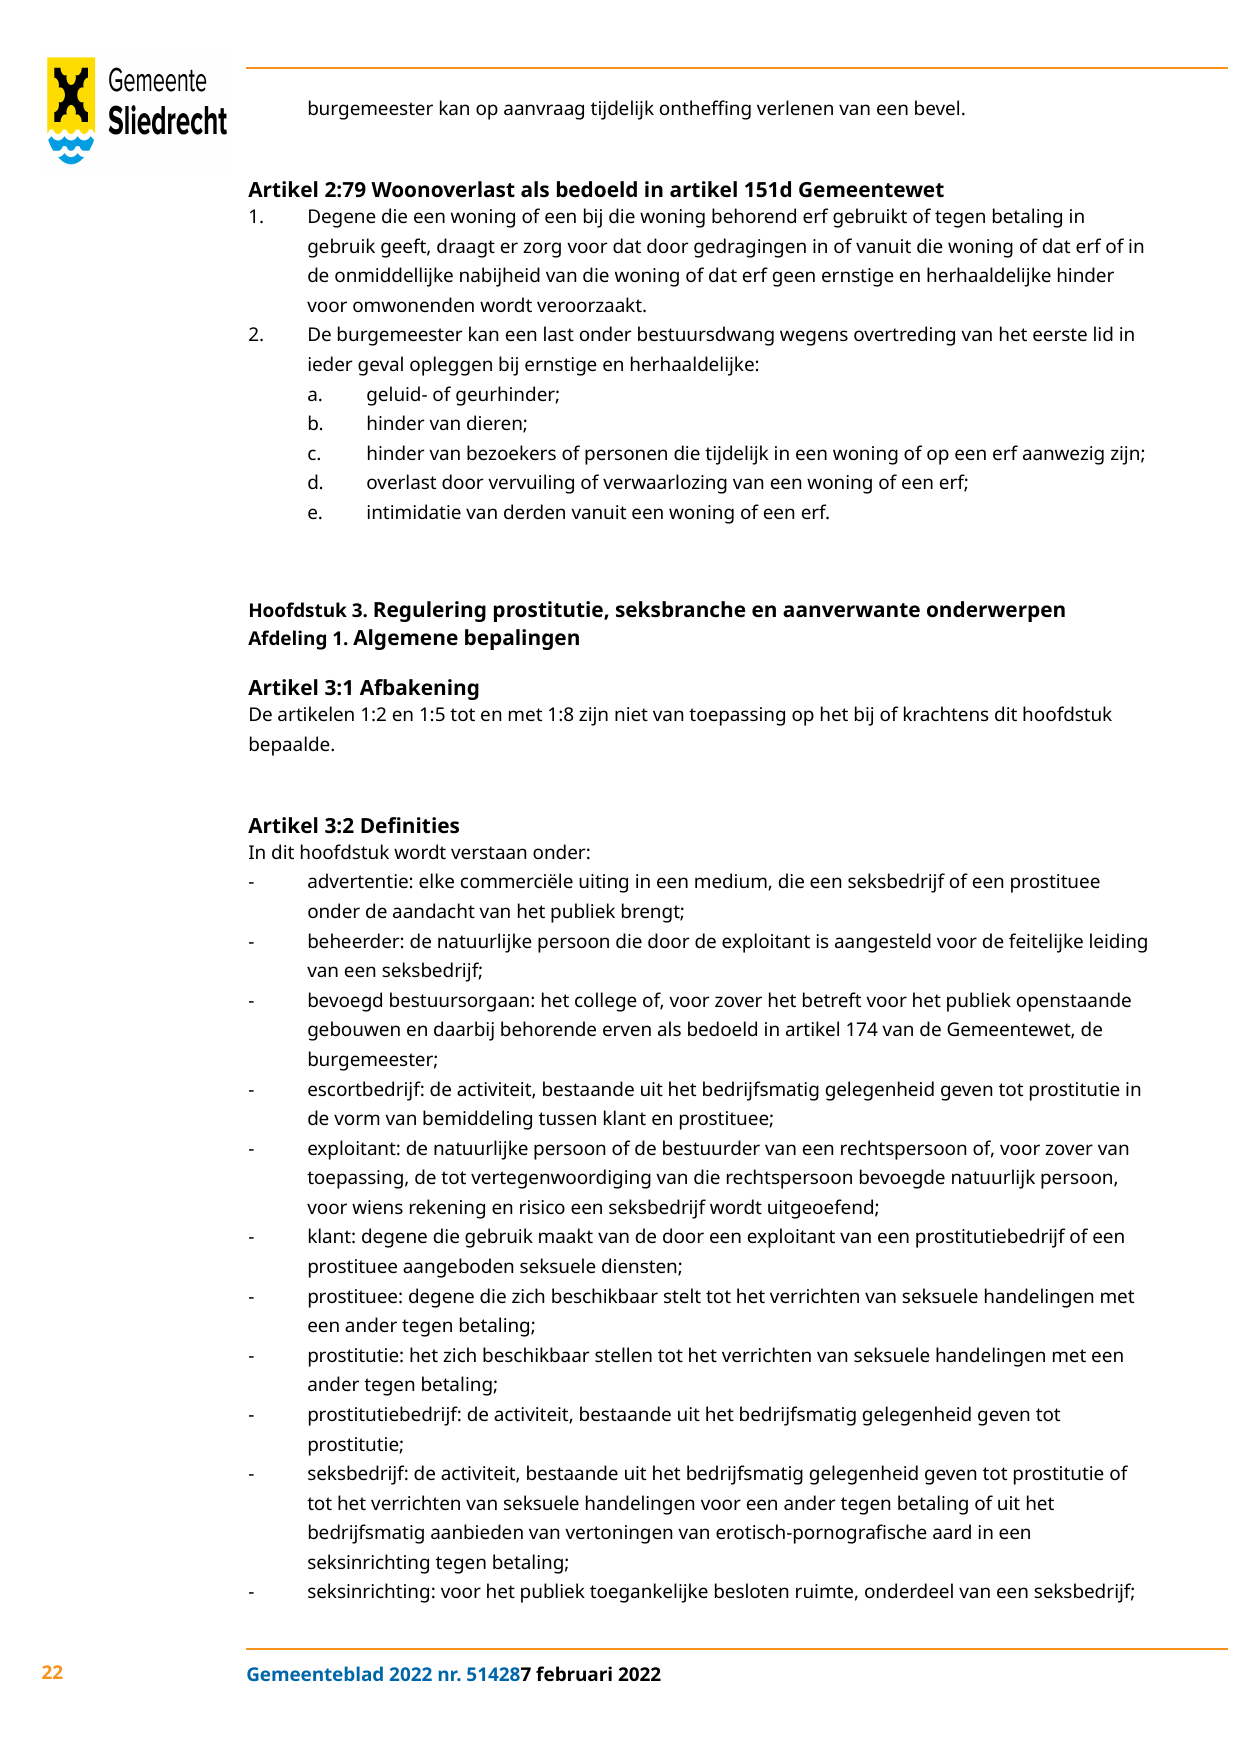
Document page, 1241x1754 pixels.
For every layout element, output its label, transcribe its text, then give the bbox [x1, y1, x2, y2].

text Afdeling 1. Algemene bepalingen [248, 623, 1152, 652]
picture [41, 47, 231, 172]
list burgemeester kan op aanvraag tijdelijk ontheffing verlenen van een bevel. [248, 95, 1152, 121]
list escortbedrijf: de activiteit, bestaande uit het bedrijfsmatig gelegenheid geven tot prostitutie in de vorm van bemiddeling tussen klant en prostituee; [248, 1076, 1152, 1131]
list geluid- of geurhinder; [307, 381, 1152, 406]
text De artikelen 1:2 en 1:5 tot en met 1:8 zijn niet van toepassing op het bij of krachtens dit hoofdstuk bepaalde. [248, 701, 1152, 756]
list Degene die een woning of een bij die woning behorend erf gebruikt of tegen betaling in gebruik geeft, draagt er zorg voor dat door gedragingen in of vanuit die woning of dat erf of in de onmiddellijke nabijheid van die woning of dat erf geen ernstige en herhaaldelijke hinder voor omwonenden wordt veroorzaakt. [248, 203, 1152, 318]
list beheerder: de natuurlijke persoon die door de exploitant is aangesteld voor de feitelijke leiding van een seksbedrijf; [248, 928, 1152, 983]
list seksbedrijf: de activiteit, bestaande uit het bedrijfsmatig gelegenheid geven tot prostitutie of tot het verrichten van seksuele handelingen voor een ander tegen betaling of uit het bedrijfsmatig aanbieden van vertoningen van erotisch-pornografische aard in een seksinrichting tegen betaling; [248, 1460, 1152, 1575]
list klant: degene die gebruik maakt van de door een exploitant van een prostitutiebedrijf of een prostituee aangeboden seksuele diensten; [248, 1224, 1152, 1279]
list seksinrichting: voor het publiek toegankelijke besloten ruimte, onderdeel van een seksbedrijf; [248, 1579, 1152, 1604]
list exploitant: de natuurlijke persoon of de bestuurder van een rechtspersoon of, voor zover van toepassing, de tot vertegenwoordiging van die rechtspersoon bevoegde natuurlijk persoon, voor wiens rekening en risico een seksbedrijf wordt uitgeoefend; [248, 1135, 1152, 1220]
list prostitutiebedrijf: de activiteit, bestaande uit het bedrijfsmatig gelegenheid geven tot prostitutie; [248, 1401, 1152, 1457]
list advertentie: elke commerciële uiting in een medium, die een seksbedrijf of een prostituee onder de aandacht van het publiek brengt; [248, 869, 1152, 924]
text Artikel 3:1 Afbakening [248, 673, 1152, 701]
list intimidatie van derden vanuit een woning of een erf. [307, 499, 1152, 525]
text Hoofdstuk 3. Regulering prostitutie, seksbranche en aanverwante onderwerpen [248, 595, 1152, 623]
list De burgemeester kan een last onder bestuursdwang wegens overtreding van het eerste lid in ieder geval opleggen bij ernstige en herhaaldelijke: [248, 322, 1152, 377]
list hinder van dieren; [307, 410, 1152, 436]
list hinder van bezoekers of personen die tijdelijk in een woning of op een erf aanwezig zijn; [307, 440, 1152, 466]
list prostituee: degene die zich beschikbaar stelt tot het verrichten van seksuele handelingen met een ander tegen betaling; [248, 1283, 1152, 1338]
list prostitutie: het zich beschikbaar stellen tot het verrichten van seksuele handelingen met een ander tegen betaling; [248, 1342, 1152, 1397]
text Artikel 3:2 Definities [248, 811, 1152, 839]
text In dit hoofdstuk wordt verstaan onder: [248, 839, 1152, 865]
list overlast door vervuiling of verwaarlozing van een woning of een erf; [307, 469, 1152, 495]
list bevoegd bestuursorgaan: het college of, voor zover het betreft voor het publiek openstaande gebouwen en daarbij behorende erven als bedoeld in artikel 174 van de Gemeentewet, de burgemeester; [248, 987, 1152, 1072]
text Artikel 2:79 Woonoverlast als bedoeld in artikel 151d Gemeentewet [248, 175, 1152, 203]
